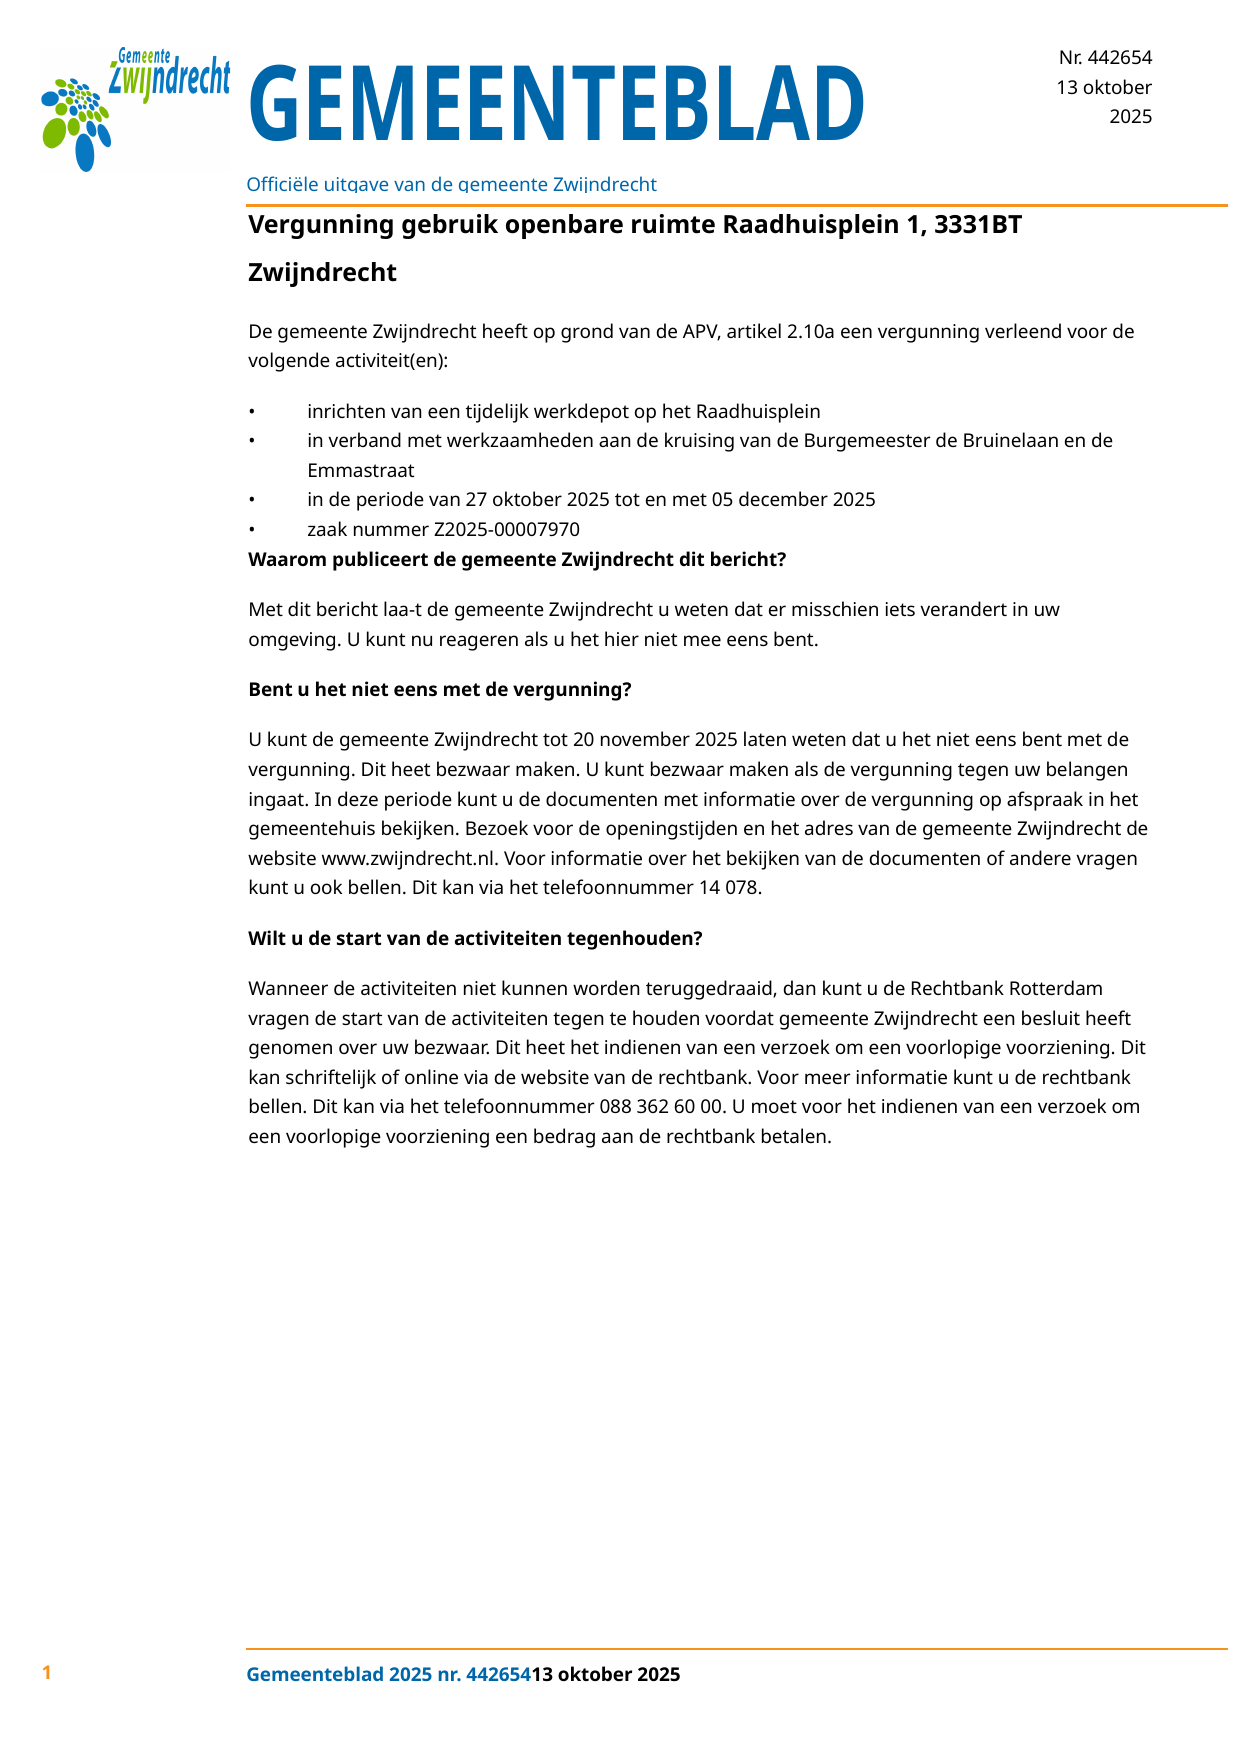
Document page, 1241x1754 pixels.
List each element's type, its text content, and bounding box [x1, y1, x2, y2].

list inrichten van een tijdelijk werkdepot op het Raadhuisplein [248, 398, 1152, 424]
text De gemeente Zwijndrecht heeft op grond van de APV, artikel 2.10a een vergunning verleend voor de volgende activiteit(en): [248, 318, 1152, 373]
text Waarom publiceert de gemeente Zwijndrecht dit bericht? [248, 546, 1152, 572]
text Bent u het niet eens met de vergunning? [248, 676, 1152, 702]
text U kunt de gemeente Zwijndrecht tot 20 november 2025 laten weten dat u het niet eens bent met de vergunning. Dit heet bezwaar maken. U kunt bezwaar maken als de vergunning tegen uw belangen ingaat. In deze periode kunt u de documenten met informatie over de vergunning op afspraak in het gemeentehuis bekijken. Bezoek voor de openingstijden en het adres van de gemeente Zwijndrecht de website www.zwijndrecht.nl. Voor informatie over het bekijken van de documenten of andere vragen kunt u ook bellen. Dit kan via het telefoonnummer 14 078. [248, 727, 1152, 900]
picture [41, 47, 231, 172]
list in verband met werkzaamheden aan de kruising van de Burgemeester de Bruinelaan en de Emmastraat [248, 427, 1152, 483]
text Vergunning gebruik openbare ruimte Raadhuisplein 1, 3331BT Zwijndrecht [248, 207, 1152, 288]
text Wilt u de start van de activiteiten tegenhouden? [248, 925, 1152, 951]
text Met dit bericht laa-t de gemeente Zwijndrecht u weten dat er misschien iets verandert in uw omgeving. U kunt nu reageren als u het hier niet mee eens bent. [248, 596, 1152, 652]
text Wanneer de activiteiten niet kunnen worden teruggedraaid, dan kunt u de Rechtbank Rotterdam vragen de start van de activiteiten tegen te houden voordat gemeente Zwijndrecht een besluit heeft genomen over uw bezwaar. Dit heet het indienen van een verzoek om een voorlopige voorziening. Dit kan schriftelijk of online via de website van de rechtbank. Voor meer informatie kunt u de rechtbank bellen. Dit kan via het telefoonnummer 088 362 60 00. U moet voor het indienen van een verzoek om een voorlopige voorziening een bedrag aan de rechtbank betalen. [248, 975, 1152, 1149]
list zaak nummer Z2025-00007970 [248, 516, 1152, 542]
list in de periode van 27 oktober 2025 tot en met 05 december 2025 [248, 487, 1152, 512]
